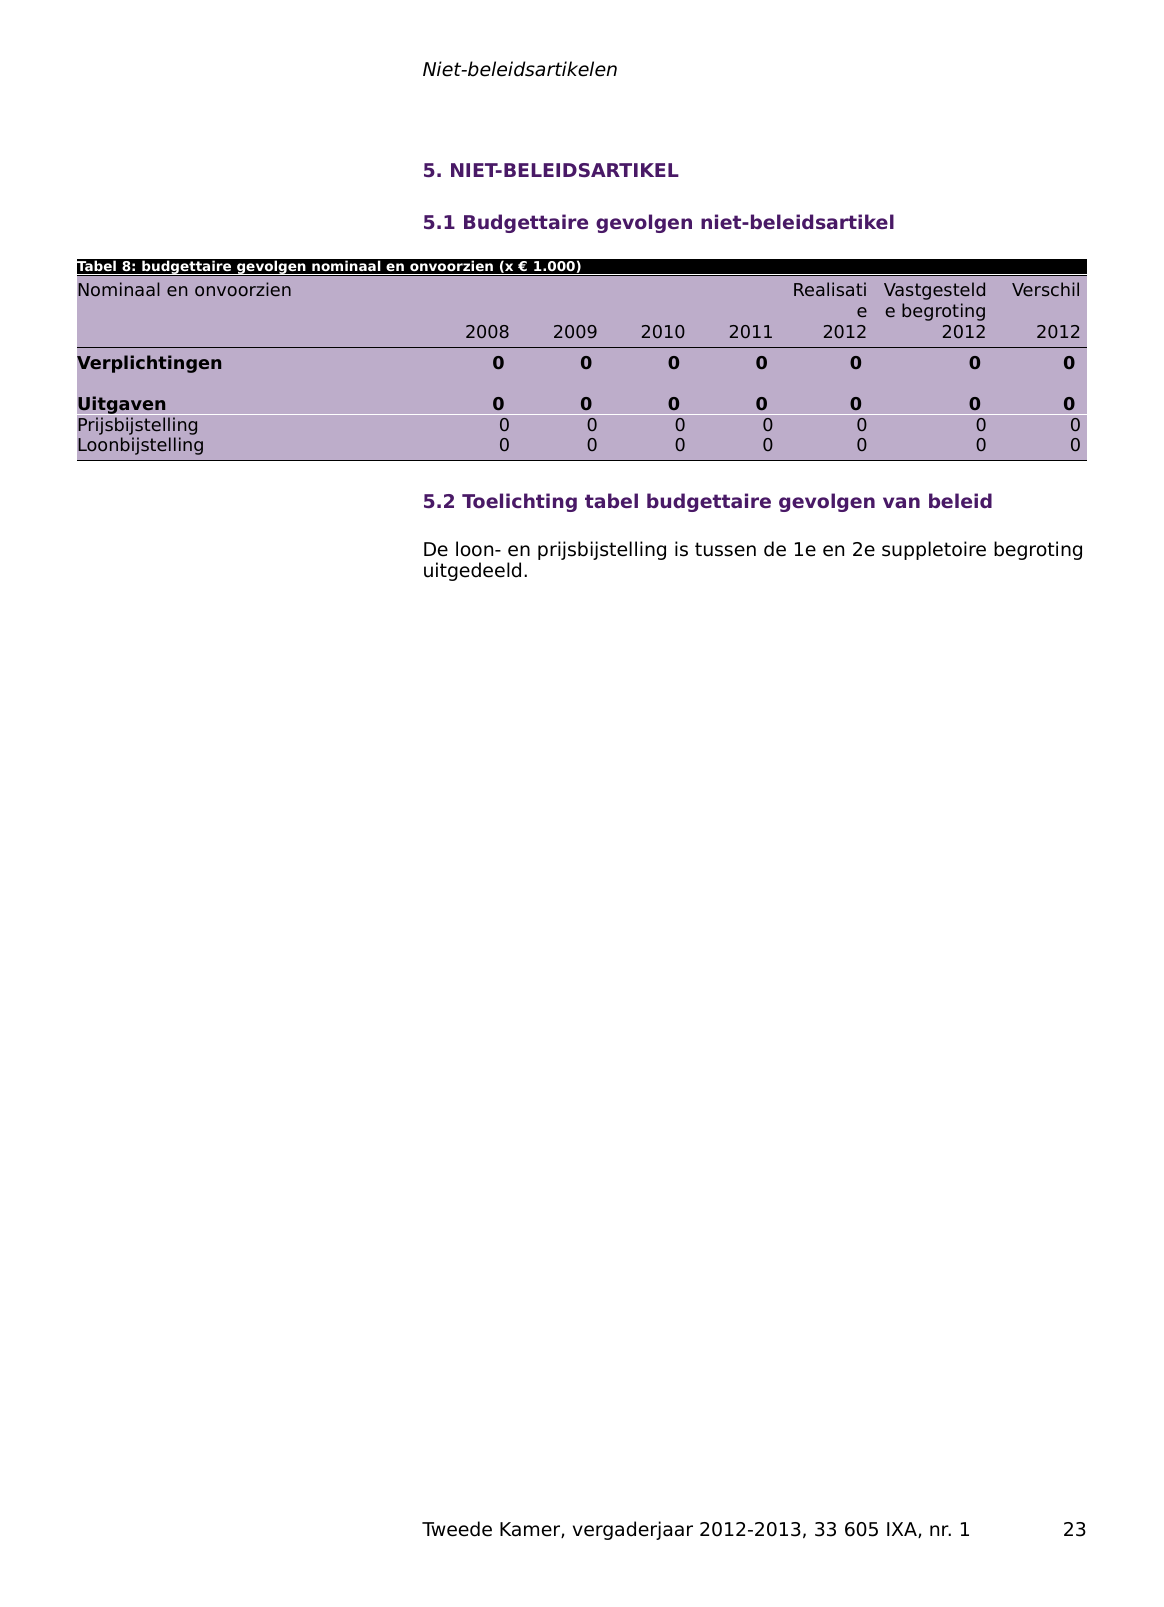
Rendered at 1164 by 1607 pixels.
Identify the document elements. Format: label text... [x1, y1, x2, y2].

table_cell 0 [873, 415, 992, 435]
table_cell 0 [993, 415, 1087, 435]
table_cell 0 [428, 394, 516, 414]
table_cell [691, 373, 779, 394]
table_cell 0 [604, 415, 691, 435]
table_cell [428, 276, 516, 322]
table_cell Realisatie [779, 276, 873, 322]
table_cell 0 [691, 415, 779, 435]
table_cell 2010 [604, 322, 691, 347]
table_cell [873, 373, 992, 394]
table_cell 0 [993, 348, 1087, 373]
table_cell [604, 373, 691, 394]
table_cell 2008 [428, 322, 516, 347]
table_cell 2012 [779, 322, 873, 347]
table_cell 0 [604, 348, 691, 373]
table_cell Uitgaven [77, 394, 428, 414]
table_cell 0 [691, 348, 779, 373]
table_cell 0 [604, 394, 691, 414]
table_cell [691, 276, 779, 322]
table_cell 0 [516, 348, 603, 373]
table_cell Prijsbijstelling [77, 415, 428, 435]
table_cell Verschil [993, 276, 1087, 322]
table_cell [779, 373, 873, 394]
table_cell 0 [516, 394, 603, 414]
table_cell 0 [993, 394, 1087, 414]
table_header Tabel 8: budgettaire gevolgen nominaal en onvoorzien (x € 1.000) [77, 259, 1087, 274]
table_cell 0 [691, 394, 779, 414]
table_cell 0 [516, 435, 603, 460]
table_cell Loonbijstelling [77, 435, 428, 460]
table_cell 0 [428, 348, 516, 373]
table_cell [604, 276, 691, 322]
table_cell 0 [428, 415, 516, 435]
table_cell 0 [873, 394, 992, 414]
table_cell 0 [779, 415, 873, 435]
table_cell 0 [779, 435, 873, 460]
subtitle 5.2 Toelichting tabel budgettaire gevolgen van beleid [422, 491, 1087, 513]
table_cell 2012 [993, 322, 1087, 347]
table_cell 0 [779, 394, 873, 414]
table_cell 2009 [516, 322, 603, 347]
table_cell 0 [993, 435, 1087, 460]
subtitle 5. NIET-BELEIDSARTIKEL [422, 160, 1087, 182]
table_cell [516, 276, 603, 322]
table_cell [516, 373, 603, 394]
table_cell 0 [428, 435, 516, 460]
table_cell 0 [604, 435, 691, 460]
table_cell 0 [873, 435, 992, 460]
table_cell 0 [516, 415, 603, 435]
table_cell [993, 373, 1087, 394]
table_cell 0 [691, 435, 779, 460]
table_cell 2012 [873, 322, 992, 347]
text De loon- en prijsbijstelling is tussen de 1e en 2e suppletoire begroting uitgedeeld. [422, 538, 1087, 582]
table_cell 0 [873, 348, 992, 373]
table_cell [77, 373, 428, 394]
table_cell Verplichtingen [77, 348, 428, 373]
table_cell 0 [779, 348, 873, 373]
table_cell [77, 322, 428, 347]
table_cell Vastgestelde begroting [873, 276, 992, 322]
table_cell [428, 373, 516, 394]
table_cell Nominaal en onvoorzien [77, 276, 428, 322]
table_cell 2011 [691, 322, 779, 347]
subtitle 5.1 Budgettaire gevolgen niet-beleidsartikel [422, 212, 1087, 234]
